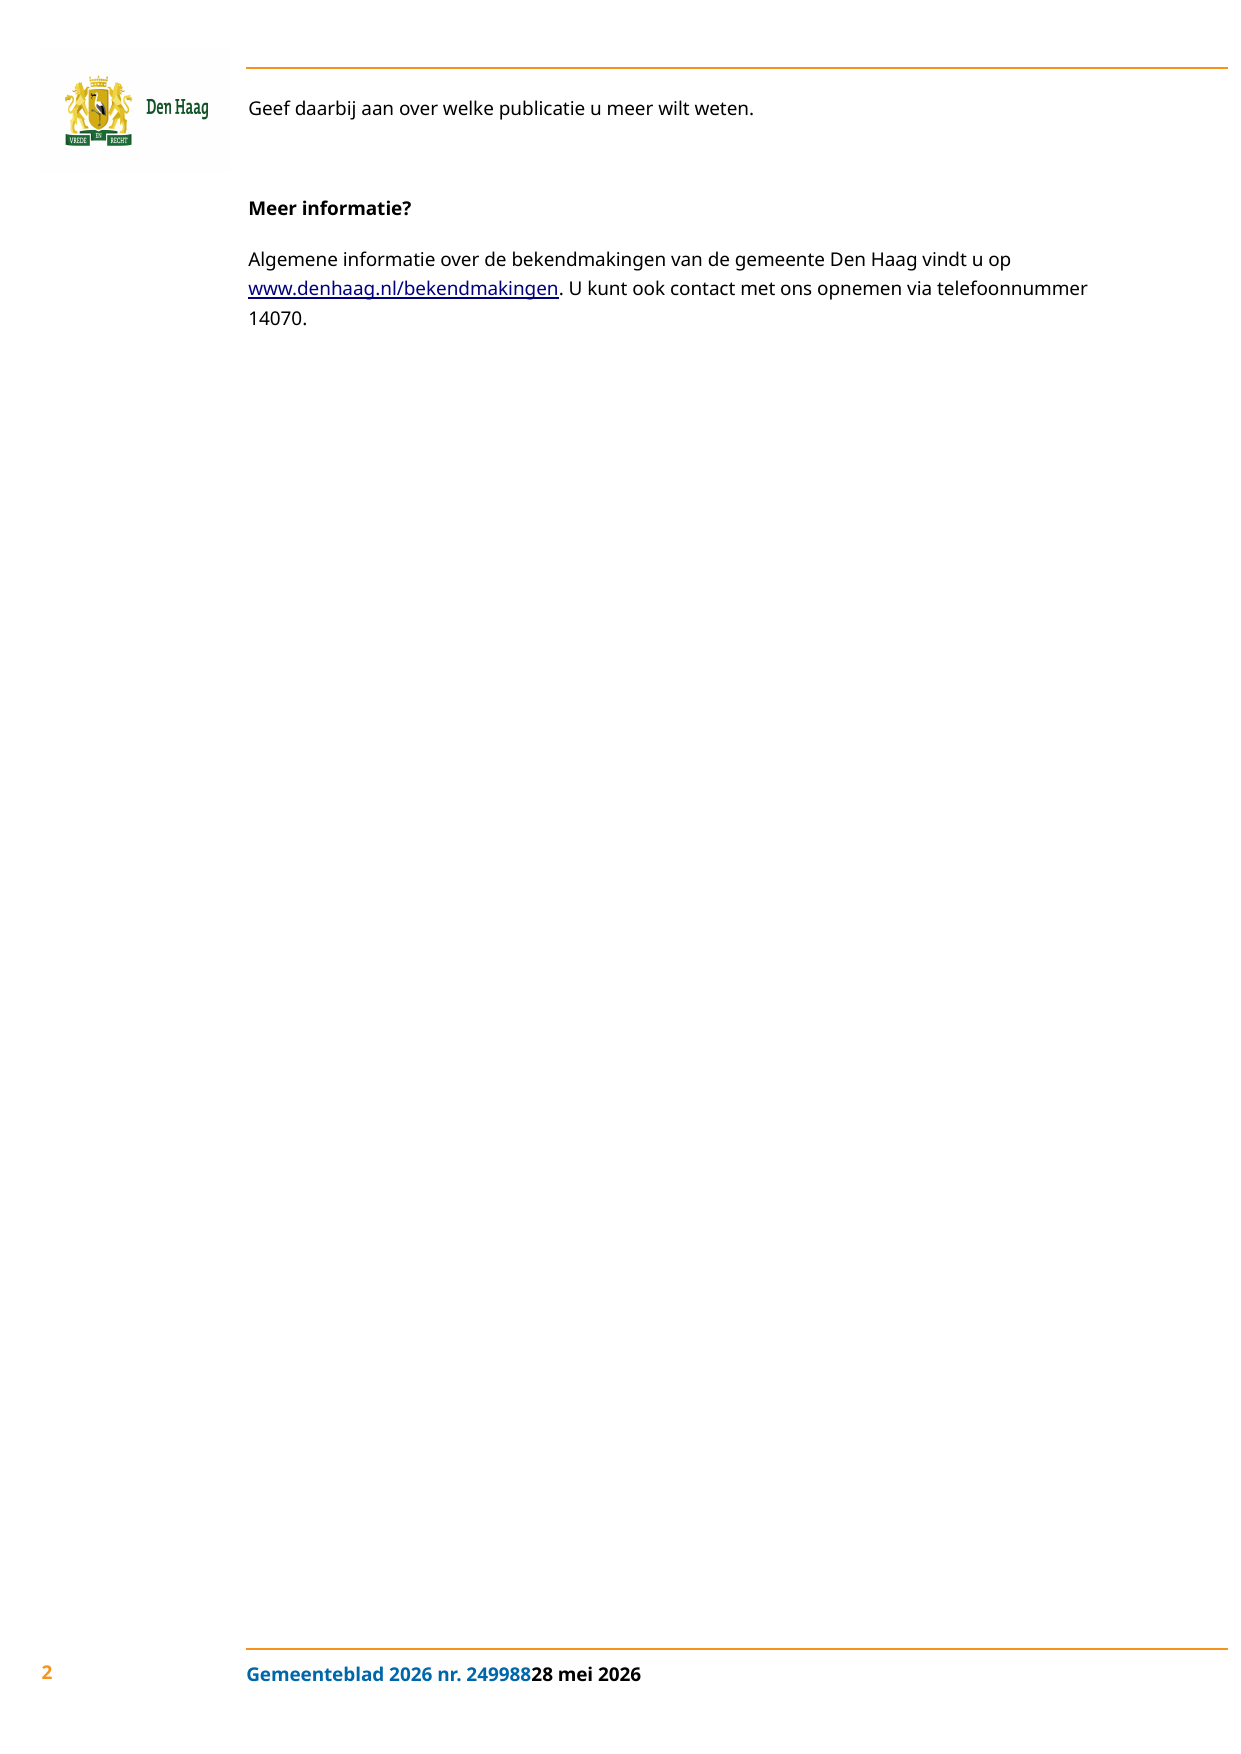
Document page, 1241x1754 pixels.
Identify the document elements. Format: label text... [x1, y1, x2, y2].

text Meer informatie? [248, 196, 1152, 221]
picture [41, 47, 231, 172]
text Geef daarbij aan over welke publicatie u meer wilt weten. [248, 95, 1152, 121]
text Algemene informatie over de bekendmakingen van de gemeente Den Haag vindt u op www.denhaag.nl/bekendmakingen. U kunt ook contact met ons opnemen via telefoonnummer 14070. [248, 246, 1152, 331]
